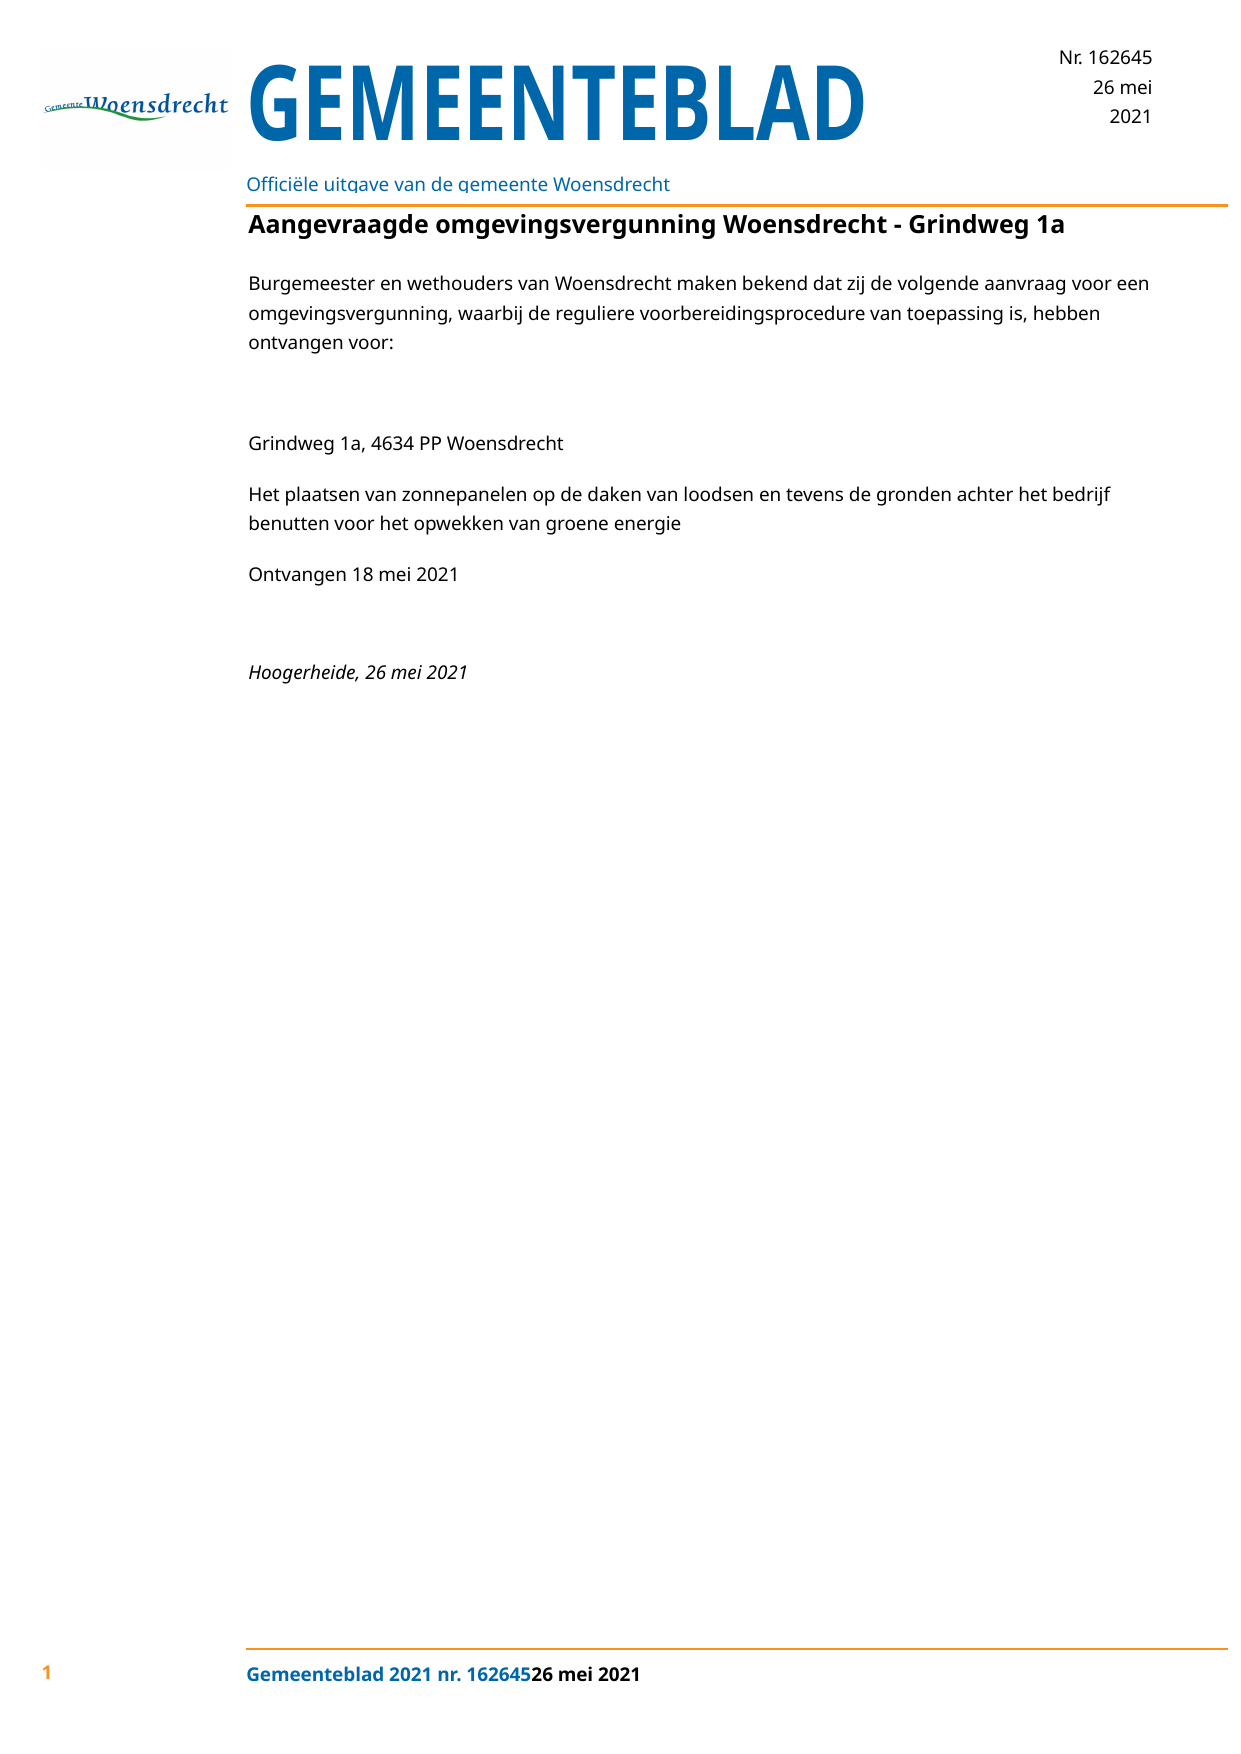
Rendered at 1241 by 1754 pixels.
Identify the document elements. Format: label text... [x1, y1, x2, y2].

picture [41, 47, 231, 172]
text Aangevraagde omgevingsvergunning Woensdrecht - Grindweg 1a [248, 207, 1152, 241]
text Het plaatsen van zonnepanelen op de daken van loodsen en tevens de gronden achter het bedrijf benutten voor het opwekken van groene energie [248, 481, 1152, 536]
text Burgemeester en wethouders van Woensdrecht maken bekend dat zij de volgende aanvraag voor een omgevingsvergunning, waarbij de reguliere voorbereidingsprocedure van toepassing is, hebben ontvangen voor: [248, 270, 1152, 355]
text Grindweg 1a, 4634 PP Woensdrecht [248, 430, 1152, 456]
text Ontvangen 18 mei 2021 [248, 561, 1152, 586]
text Hoogerheide, 26 mei 2021 [248, 659, 1152, 685]
